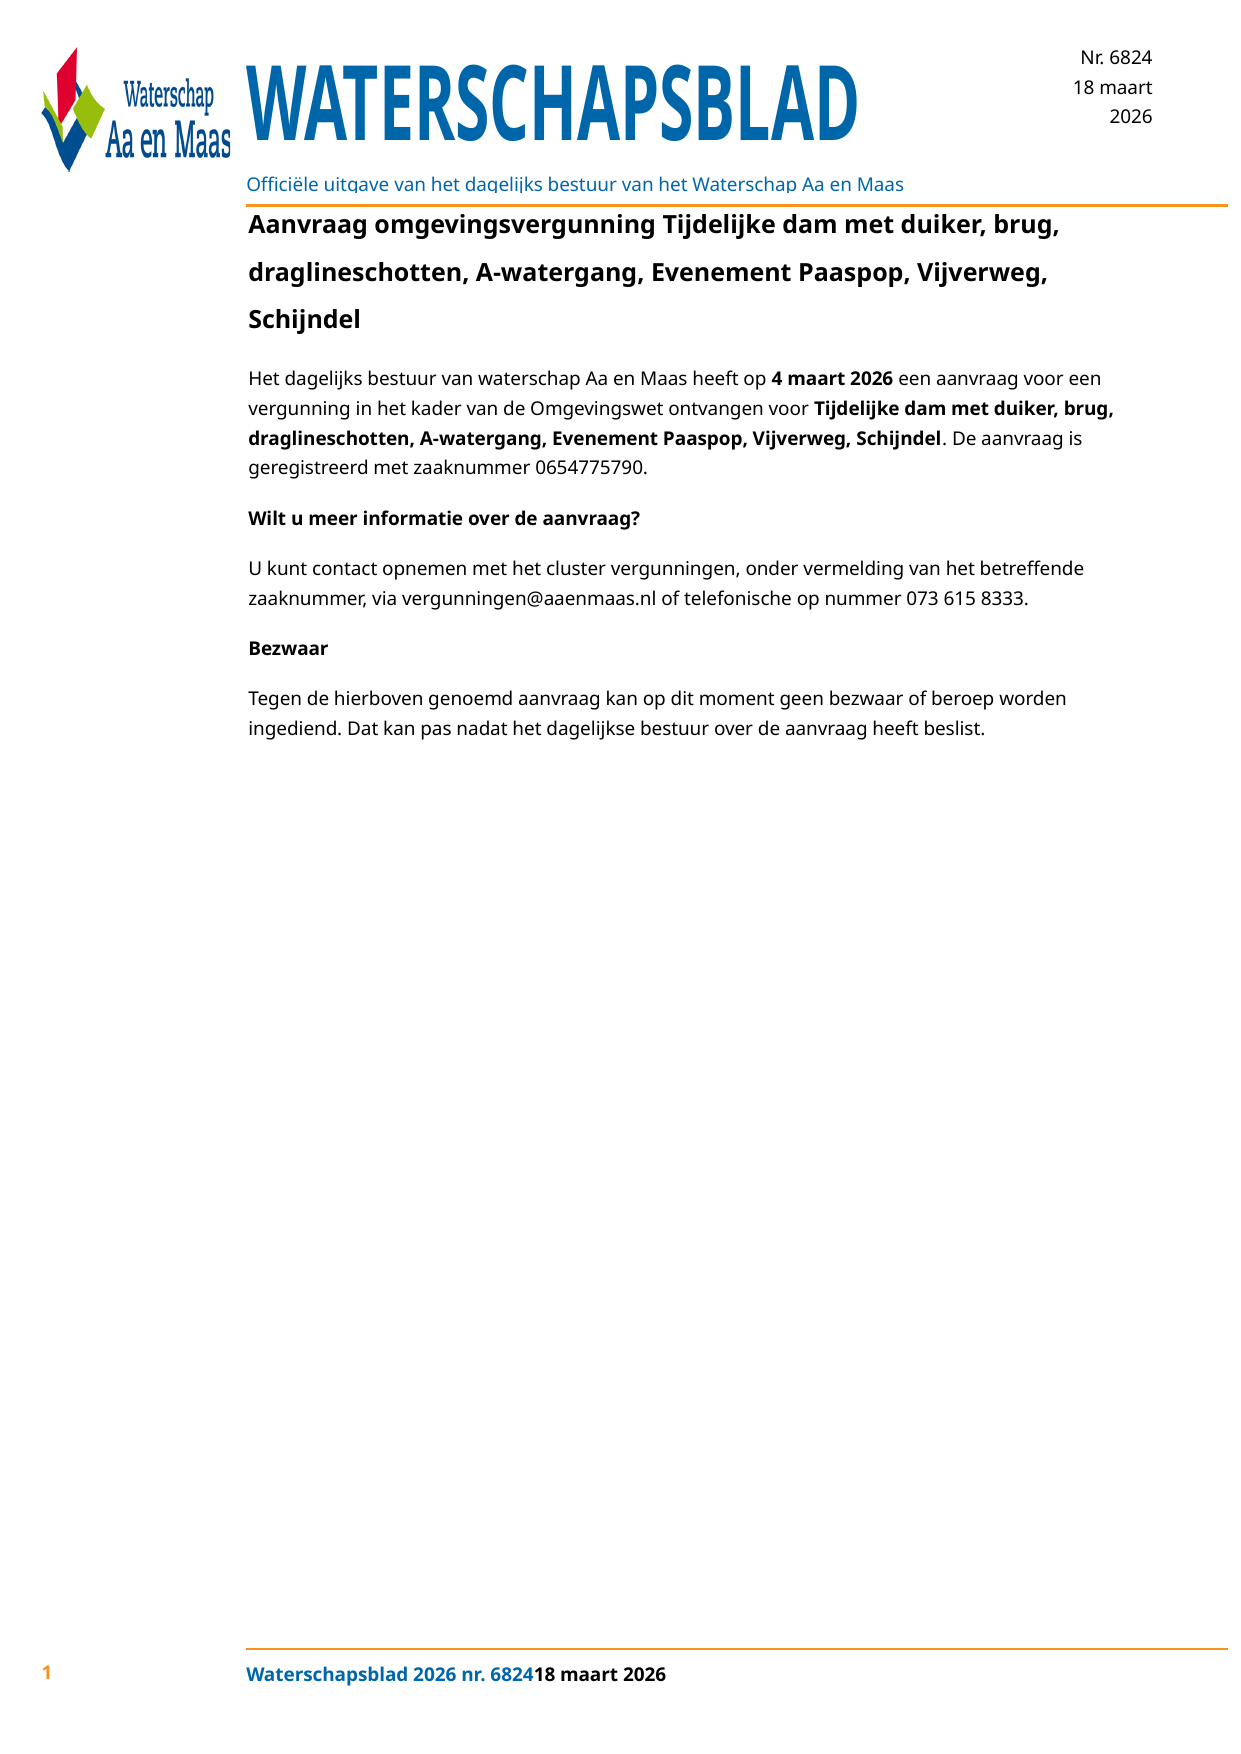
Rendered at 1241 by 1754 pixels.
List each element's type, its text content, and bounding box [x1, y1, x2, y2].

text Wilt u meer informatie over de aanvraag? [248, 505, 1152, 530]
text Tegen de hierboven genoemd aanvraag kan op dit moment geen bezwaar of beroep worden ingediend. Dat kan pas nadat het dagelijkse bestuur over de aanvraag heeft beslist. [248, 686, 1152, 741]
text Het dagelijks bestuur van waterschap Aa en Maas heeft op 4 maart 2026 een aanvraag voor een vergunning in het kader van de Omgevingswet ontvangen voor Tijdelijke dam met duiker, brug, draglineschotten, A-watergang, Evenement Paaspop, Vijverweg, Schijndel. De aanvraag is geregistreerd met zaaknummer 0654775790. [248, 366, 1152, 480]
text Bezwaar [248, 635, 1152, 661]
picture [41, 47, 231, 172]
text U kunt contact opnemen met het cluster vergunningen, onder vermelding van het betreffende zaaknummer, via vergunningen@aaenmaas.nl of telefonische op nummer 073 615 8333. [248, 555, 1152, 610]
text Aanvraag omgevingsvergunning Tijdelijke dam met duiker, brug, draglineschotten, A-watergang, Evenement Paaspop, Vijverweg, Schijndel [248, 207, 1152, 336]
